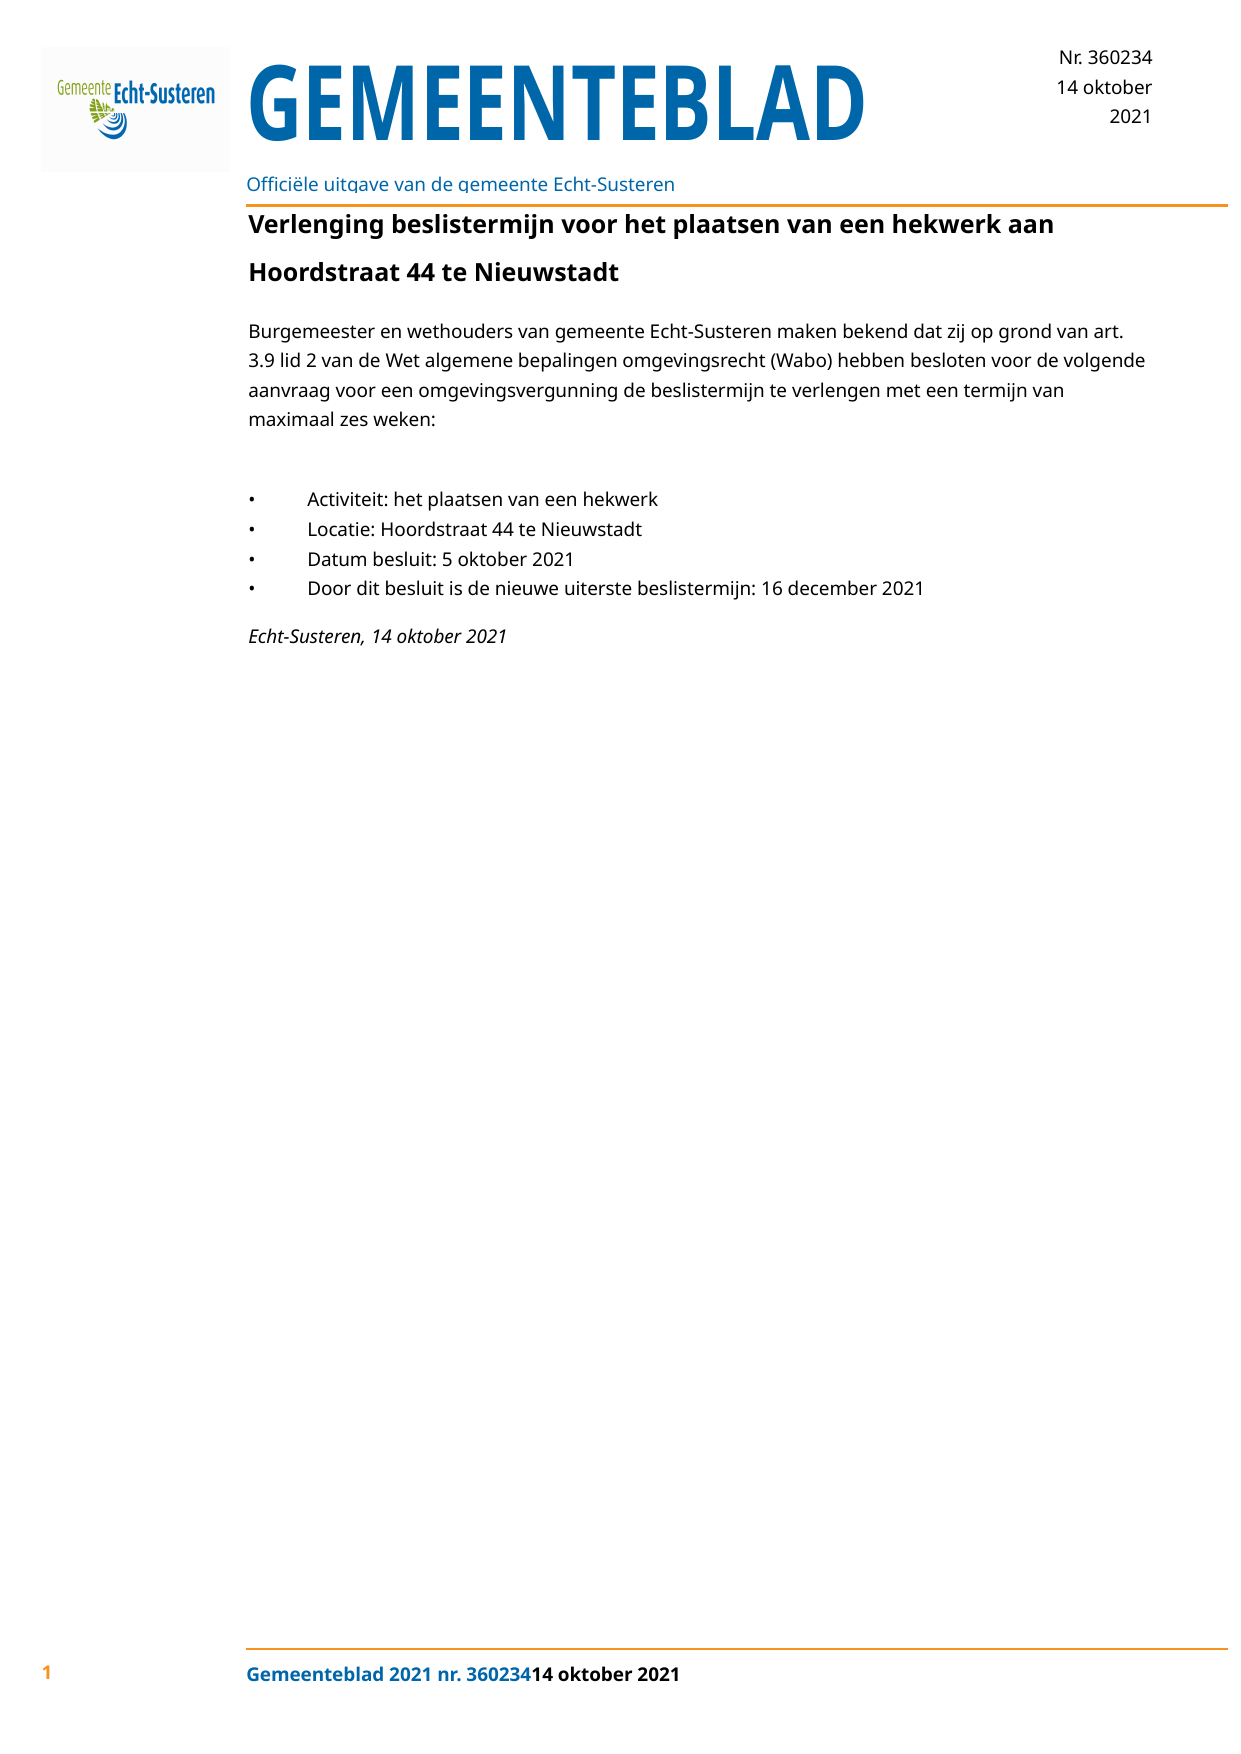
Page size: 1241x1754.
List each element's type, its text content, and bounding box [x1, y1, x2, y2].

picture [41, 47, 231, 172]
list Door dit besluit is de nieuwe uiterste beslistermijn: 16 december 2021 [248, 575, 1152, 601]
text Echt-Susteren, 14 oktober 2021 [248, 623, 1152, 649]
text Burgemeester en wethouders van gemeente Echt-Susteren maken bekend dat zij op grond van art. 3.9 lid 2 van de Wet algemene bepalingen omgevingsrecht (Wabo) hebben besloten voor de volgende aanvraag voor een omgevingsvergunning de beslistermijn te verlengen met een termijn van maximaal zes weken: [248, 318, 1152, 432]
list Activiteit: het plaatsen van een hekwerk [248, 487, 1152, 512]
text Verlenging beslistermijn voor het plaatsen van een hekwerk aan Hoordstraat 44 te Nieuwstadt [248, 207, 1152, 288]
list Locatie: Hoordstraat 44 te Nieuwstadt [248, 516, 1152, 542]
list Datum besluit: 5 oktober 2021 [248, 546, 1152, 572]
